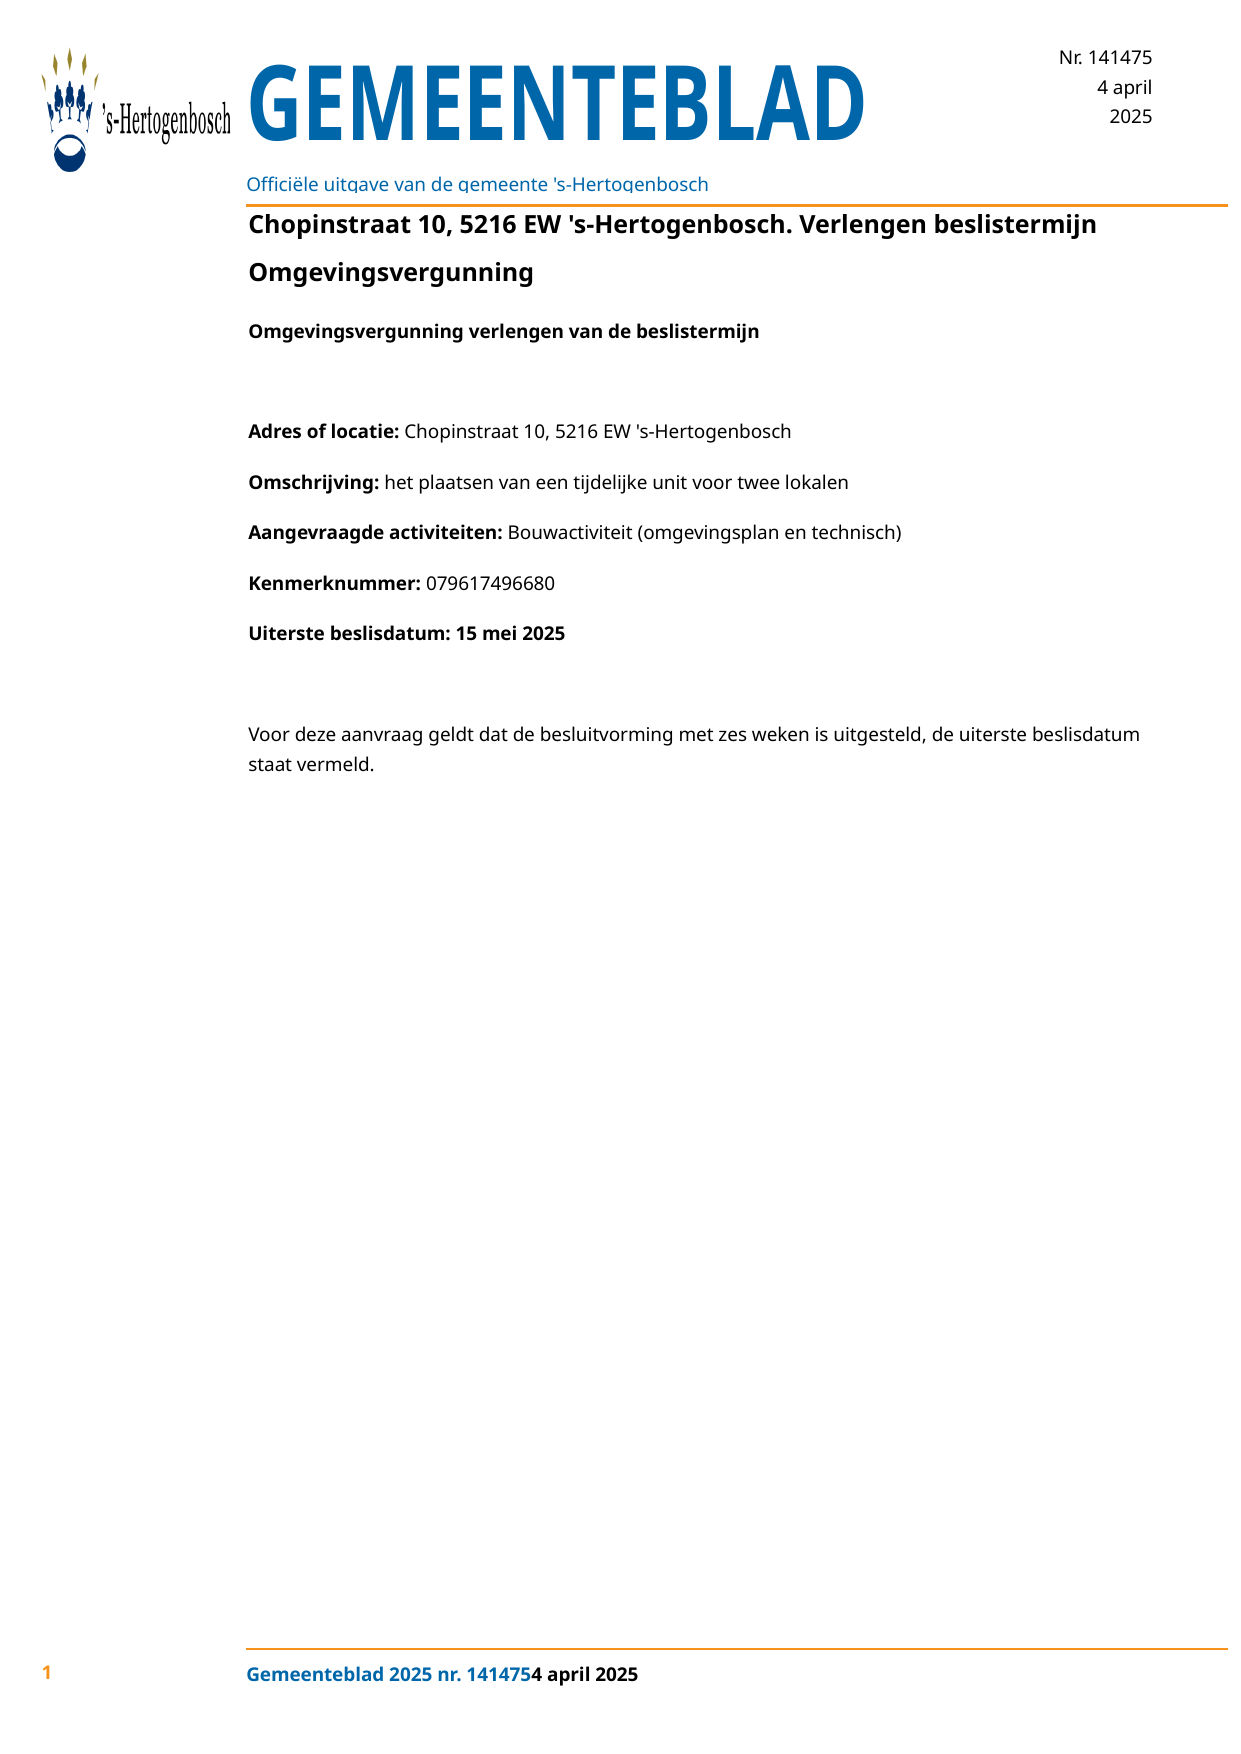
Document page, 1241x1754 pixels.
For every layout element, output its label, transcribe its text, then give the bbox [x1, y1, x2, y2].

text Uiterste beslisdatum: 15 mei 2025 [248, 620, 1152, 646]
picture [41, 47, 231, 172]
text Omgevingsvergunning verlengen van de beslistermijn [248, 318, 1152, 344]
text Omschrijving: het plaatsen van een tijdelijke unit voor twee lokalen [248, 469, 1152, 495]
text Adres of locatie: Chopinstraat 10, 5216 EW 's-Hertogenbosch [248, 419, 1152, 444]
text Kenmerknummer: 079617496680 [248, 570, 1152, 596]
text Aangevraagde activiteiten: Bouwactiviteit (omgevingsplan en technisch) [248, 519, 1152, 545]
text Voor deze aanvraag geldt dat de besluitvorming met zes weken is uitgesteld, de uiterste beslisdatum staat vermeld. [248, 721, 1152, 777]
text Chopinstraat 10, 5216 EW 's-Hertogenbosch. Verlengen beslistermijn Omgevingsvergunning [248, 207, 1152, 288]
